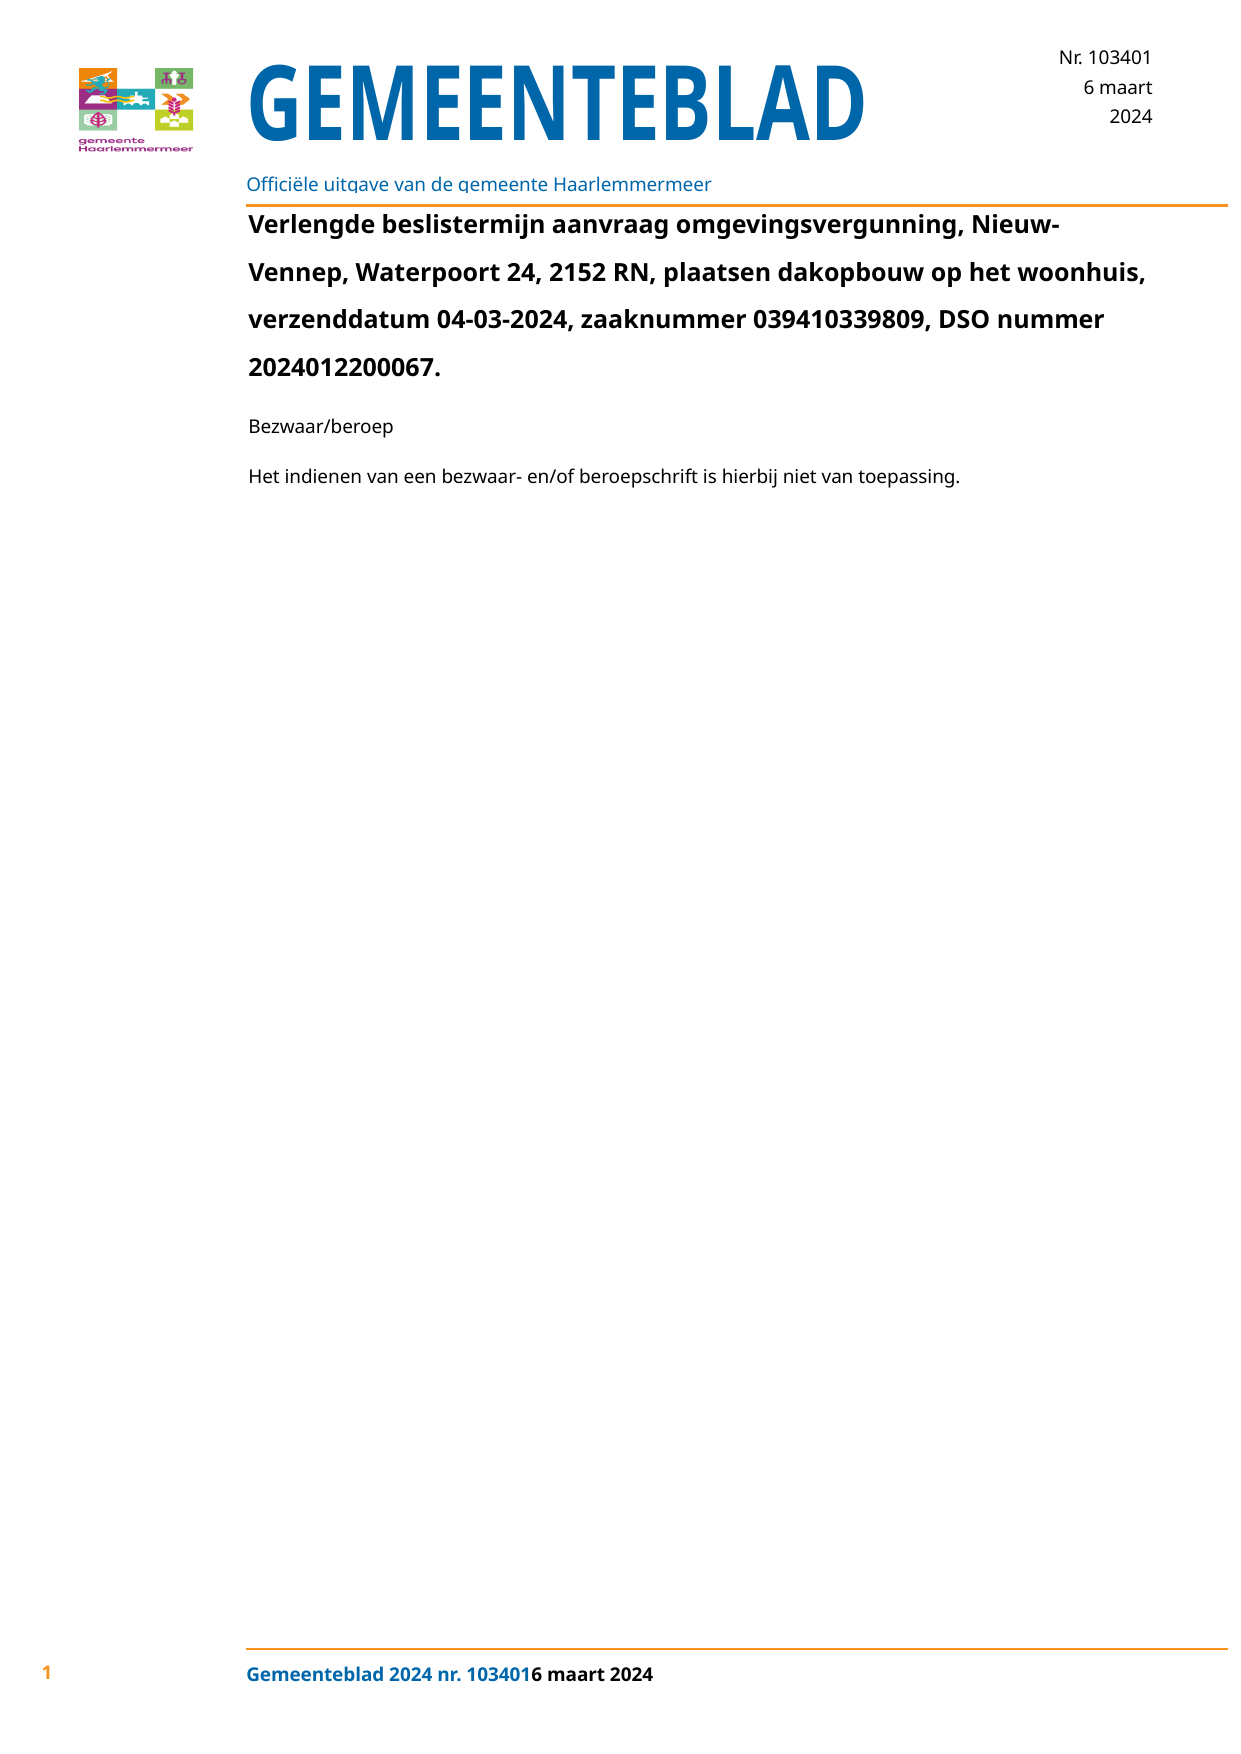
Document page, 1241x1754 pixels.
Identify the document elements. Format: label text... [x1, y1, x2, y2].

text Bezwaar/beroep [248, 413, 1152, 439]
text Verlengde beslistermijn aanvraag omgevingsvergunning, Nieuw-Vennep, Waterpoort 24, 2152 RN, plaatsen dakopbouw op het woonhuis, verzenddatum 04-03-2024, zaaknummer 039410339809, DSO nummer 2024012200067. [248, 207, 1152, 384]
text Het indienen van een bezwaar- en/of beroepschrift is hierbij niet van toepassing. [248, 463, 1152, 489]
picture [41, 47, 231, 172]
